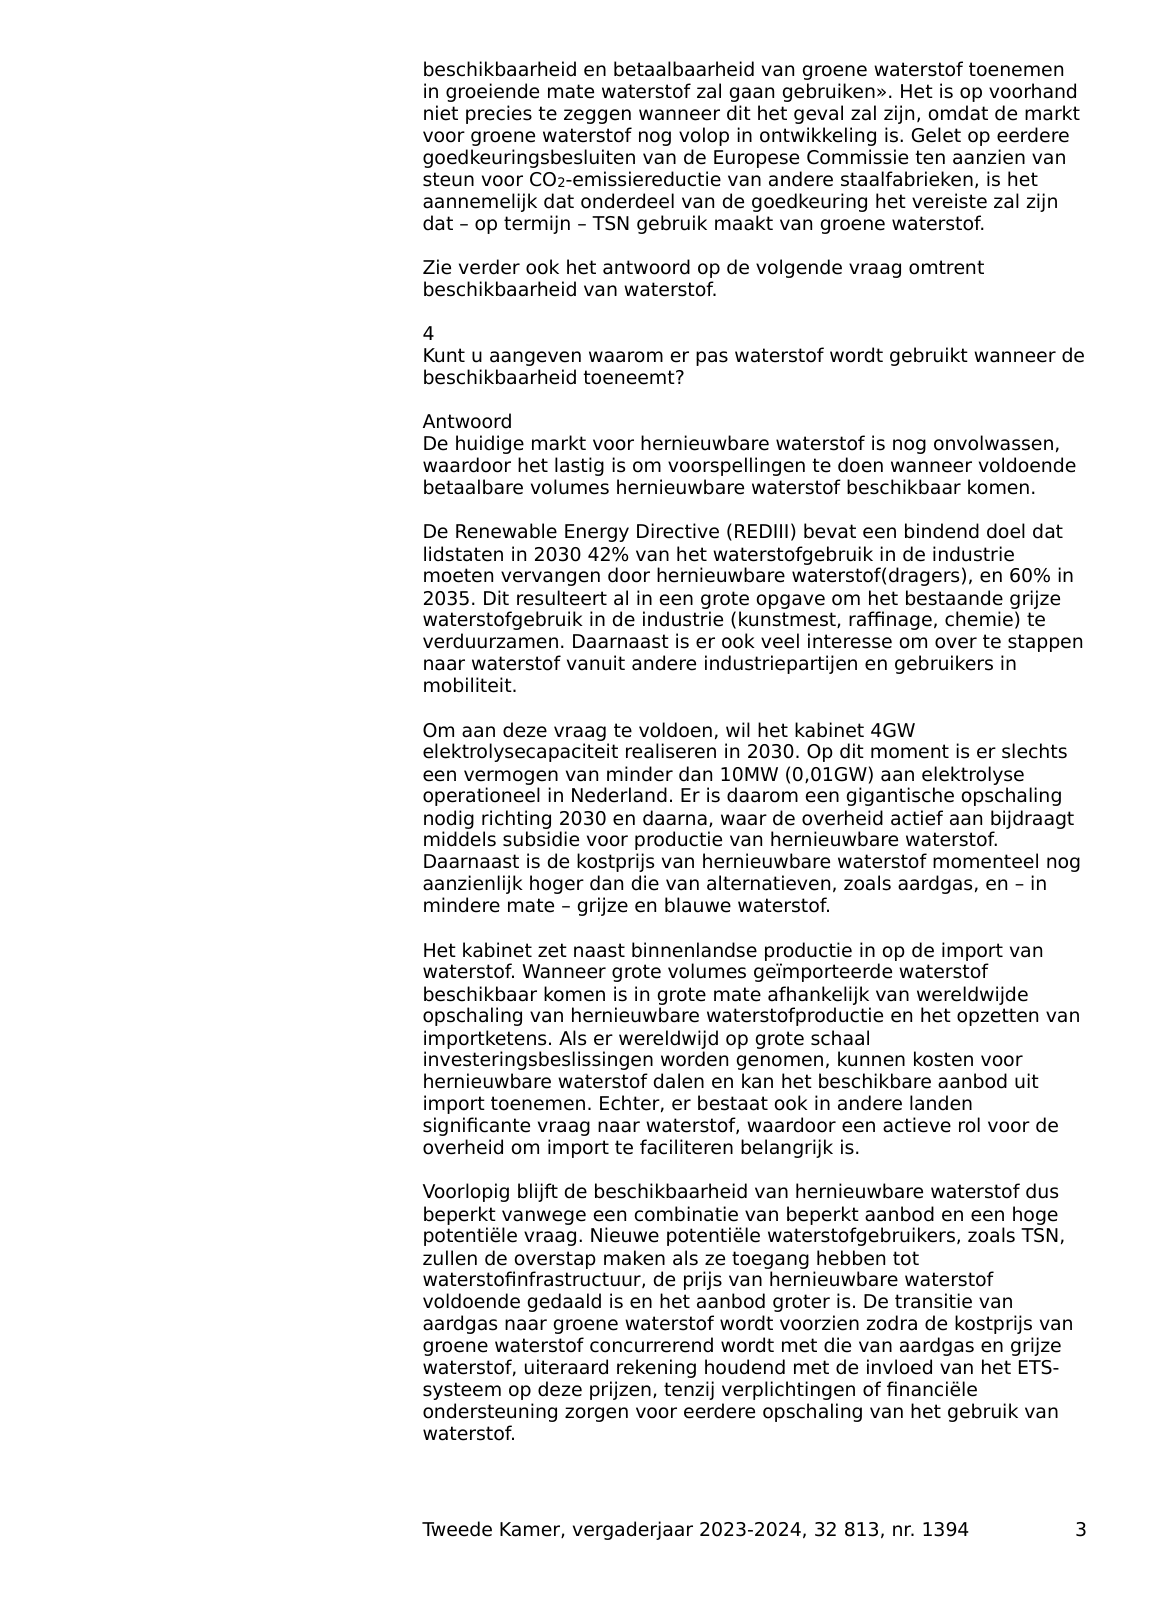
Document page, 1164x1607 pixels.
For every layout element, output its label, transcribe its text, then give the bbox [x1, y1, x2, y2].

text Antwoord [422, 411, 1087, 433]
text 4 [422, 323, 1087, 345]
text Zie verder ook het antwoord op de volgende vraag omtrent beschikbaarheid van waterstof. [422, 257, 1087, 301]
text Om aan deze vraag te voldoen, wil het kabinet 4GW elektrolysecapaciteit realiseren in 2030. Op dit moment is er slechts een vermogen van minder dan 10MW (0,01GW) aan elektrolyse operationeel in Nederland. Er is daarom een gigantische opschaling nodig richting 2030 en daarna, waar de overheid actief aan bijdraagt middels subsidie voor productie van hernieuwbare waterstof. Daarnaast is de kostprijs van hernieuwbare waterstof momenteel nog aanzienlijk hoger dan die van alternatieven, zoals aardgas, en – in mindere mate – grijze en blauwe waterstof. [422, 719, 1087, 917]
text De Renewable Energy Directive (REDIII) bevat een bindend doel dat lidstaten in 2030 42% van het waterstofgebruik in de industrie moeten vervangen door hernieuwbare waterstof(dragers), en 60% in 2035. Dit resulteert al in een grote opgave om het bestaande grijze waterstofgebruik in de industrie (kunstmest, raffinage, chemie) te verduurzamen. Daarnaast is er ook veel interesse om over te stappen naar waterstof vanuit andere industriepartijen en gebruikers in mobiliteit. [422, 521, 1087, 697]
text beschikbaarheid en betaalbaarheid van groene waterstof toenemen in groeiende mate waterstof zal gaan gebruiken». Het is op voorhand niet precies te zeggen wanneer dit het geval zal zijn, omdat de markt voor groene waterstof nog volop in ontwikkeling is. Gelet op eerdere goedkeuringsbesluiten van de Europese Commissie ten aanzien van steun voor CO2-emissiereductie van andere staalfabrieken, is het aannemelijk dat onderdeel van de goedkeuring het vereiste zal zijn dat – op termijn – TSN gebruik maakt van groene waterstof. [422, 59, 1087, 235]
text Kunt u aangeven waarom er pas waterstof wordt gebruikt wanneer de beschikbaarheid toeneemt? [422, 345, 1087, 389]
text De huidige markt voor hernieuwbare waterstof is nog onvolwassen, waardoor het lastig is om voorspellingen te doen wanneer voldoende betaalbare volumes hernieuwbare waterstof beschikbaar komen. [422, 433, 1087, 499]
text Het kabinet zet naast binnenlandse productie in op de import van waterstof. Wanneer grote volumes geïmporteerde waterstof beschikbaar komen is in grote mate afhankelijk van wereldwijde opschaling van hernieuwbare waterstofproductie en het opzetten van importketens. Als er wereldwijd op grote schaal investeringsbeslissingen worden genomen, kunnen kosten voor hernieuwbare waterstof dalen en kan het beschikbare aanbod uit import toenemen. Echter, er bestaat ook in andere landen significante vraag naar waterstof, waardoor een actieve rol voor de overheid om import te faciliteren belangrijk is. [422, 939, 1087, 1159]
text Voorlopig blijft de beschikbaarheid van hernieuwbare waterstof dus beperkt vanwege een combinatie van beperkt aanbod en een hoge potentiële vraag. Nieuwe potentiële waterstofgebruikers, zoals TSN, zullen de overstap maken als ze toegang hebben tot waterstofinfrastructuur, de prijs van hernieuwbare waterstof voldoende gedaald is en het aanbod groter is. De transitie van aardgas naar groene waterstof wordt voorzien zodra de kostprijs van groene waterstof concurrerend wordt met die van aardgas en grijze waterstof, uiteraard rekening houdend met de invloed van het ETS-systeem op deze prijzen, tenzij verplichtingen of financiële ondersteuning zorgen voor eerdere opschaling van het gebruik van waterstof. [422, 1181, 1087, 1445]
